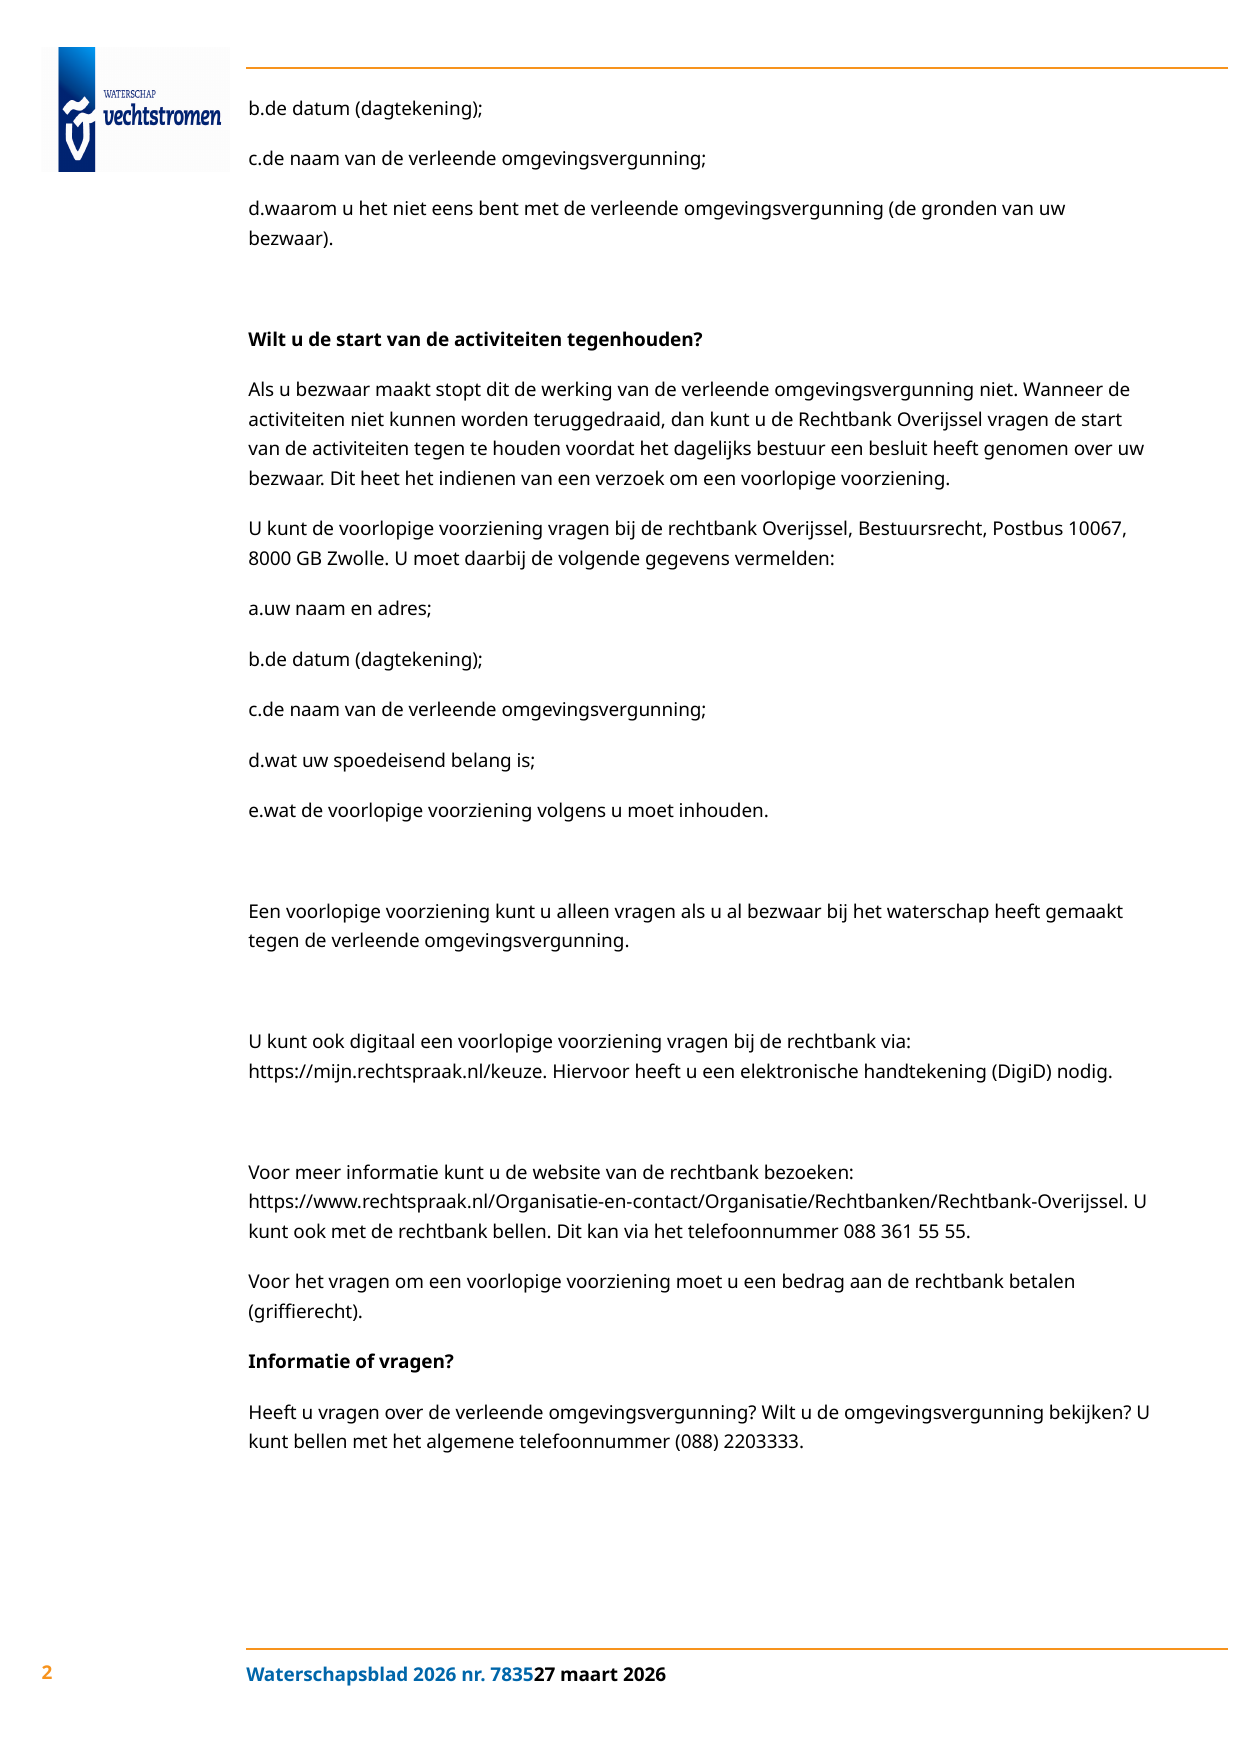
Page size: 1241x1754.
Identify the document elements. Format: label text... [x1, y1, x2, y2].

text U kunt ook digitaal een voorlopige voorziening vragen bij de rechtbank via: https://mijn.rechtspraak.nl/keuze. Hiervoor heeft u een elektronische handtekening (DigiD) nodig. [248, 1028, 1152, 1084]
text Voor het vragen om een voorlopige voorziening moet u een bedrag aan de rechtbank betalen (griffierecht). [248, 1268, 1152, 1324]
text b.de datum (dagtekening); [248, 646, 1152, 672]
text c.de naam van de verleende omgevingsvergunning; [248, 145, 1152, 171]
text d.waarom u het niet eens bent met de verleende omgevingsvergunning (de gronden van uw bezwaar). [248, 196, 1152, 251]
text e.wat de voorlopige voorziening volgens u moet inhouden. [248, 797, 1152, 823]
text Als u bezwaar maakt stopt dit de werking van de verleende omgevingsvergunning niet. Wanneer de activiteiten niet kunnen worden teruggedraaid, dan kunt u de Rechtbank Overijssel vragen de start van de activiteiten tegen te houden voordat het dagelijks bestuur een besluit heeft genomen over uw bezwaar. Dit heet het indienen van een verzoek om een voorlopige voorziening. [248, 376, 1152, 491]
text c.de naam van de verleende omgevingsvergunning; [248, 696, 1152, 722]
text Informatie of vragen? [248, 1348, 1152, 1374]
text d.wat uw spoedeisend belang is; [248, 747, 1152, 773]
text U kunt de voorlopige voorziening vragen bij de rechtbank Overijssel, Bestuursrecht, Postbus 10067, 8000 GB Zwolle. U moet daarbij de volgende gegevens vermelden: [248, 516, 1152, 571]
text Wilt u de start van de activiteiten tegenhouden? [248, 326, 1152, 352]
text b.de datum (dagtekening); [248, 95, 1152, 121]
text Voor meer informatie kunt u de website van de rechtbank bezoeken: https://www.rechtspraak.nl/Organisatie-en-contact/Organisatie/Rechtbanken/Rechtbank-Overijssel. U kunt ook met de rechtbank bellen. Dit kan via het telefoonnummer 088 361 55 55. [248, 1159, 1152, 1244]
text Heeft u vragen over de verleende omgevingsvergunning? Wilt u de omgevingsvergunning bekijken? U kunt bellen met het algemene telefoonnummer (088) 2203333. [248, 1399, 1152, 1454]
text Een voorlopige voorziening kunt u alleen vragen als u al bezwaar bij het waterschap heeft gemaakt tegen de verleende omgevingsvergunning. [248, 898, 1152, 953]
picture [41, 47, 231, 172]
text a.uw naam en adres; [248, 596, 1152, 621]
